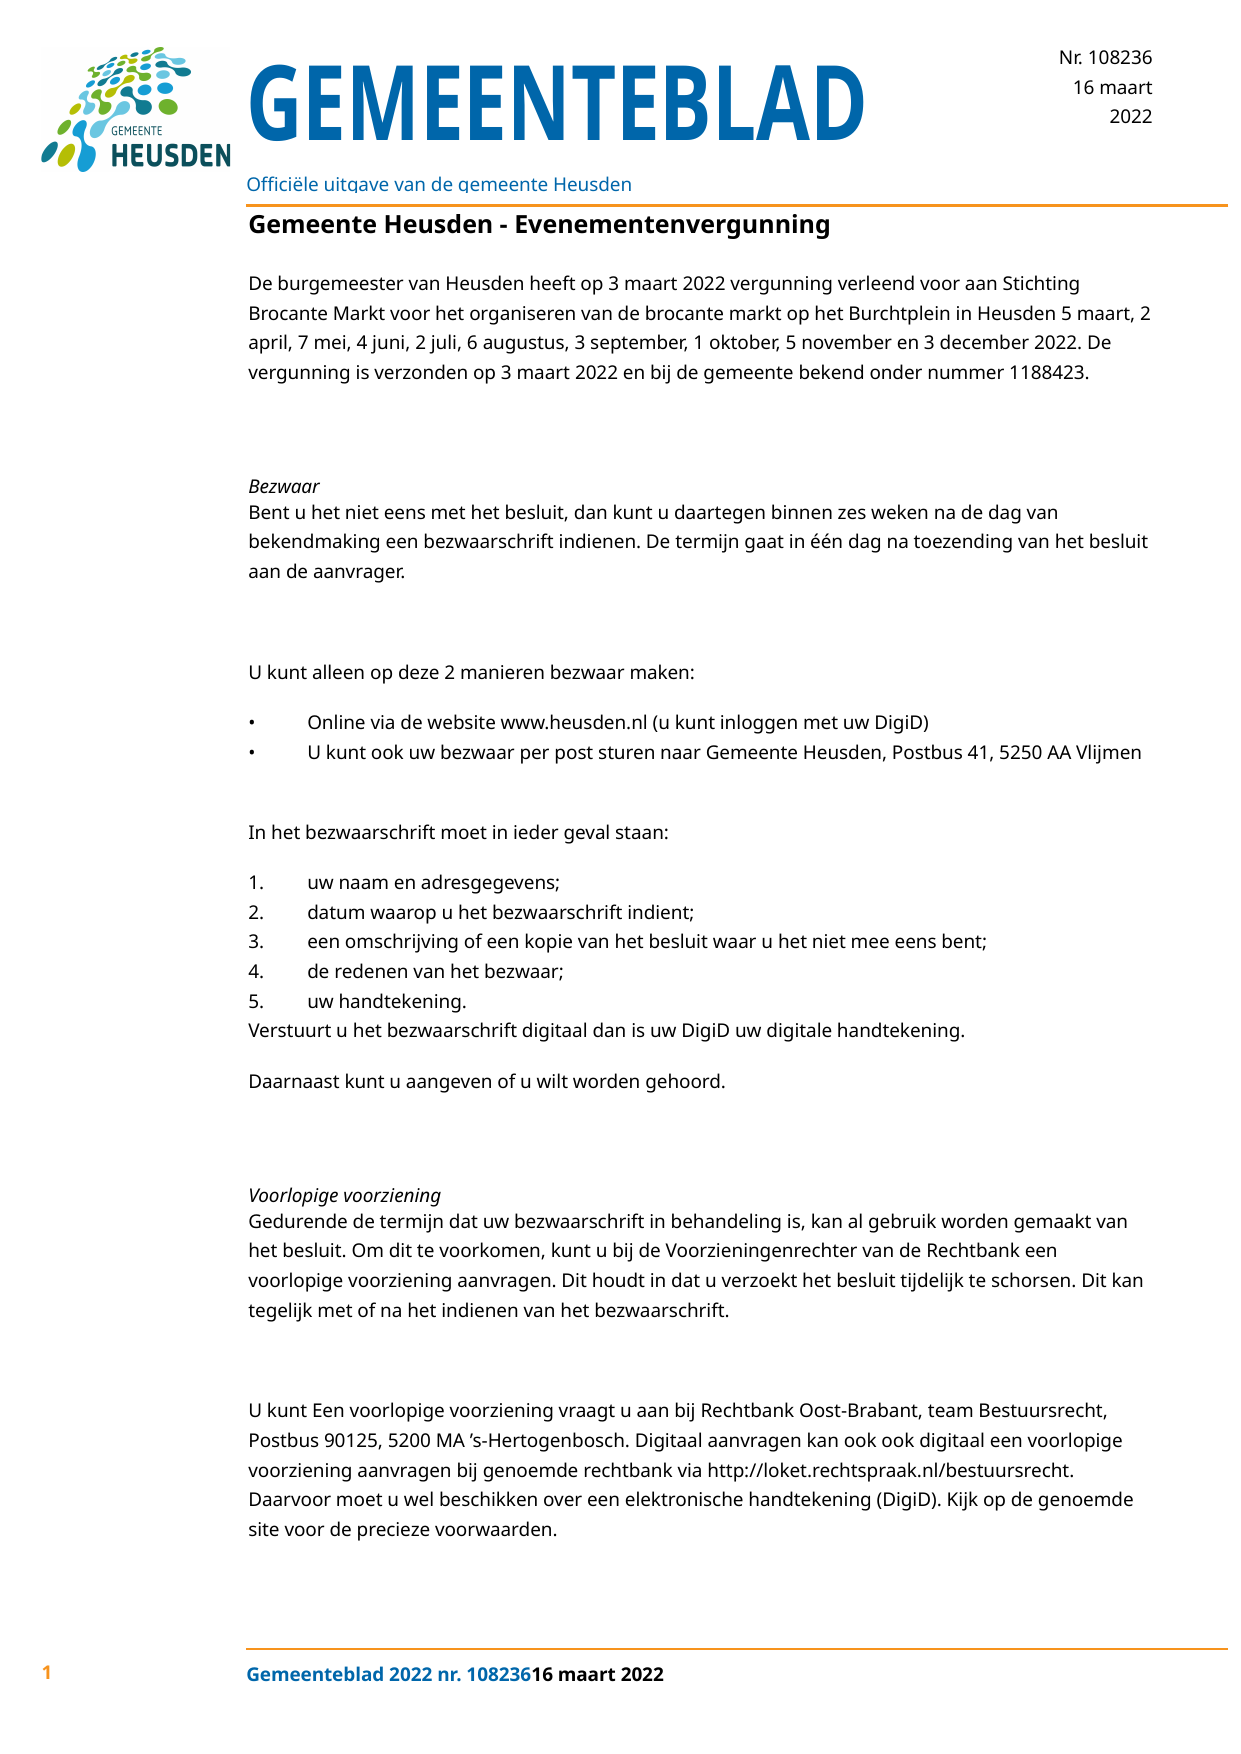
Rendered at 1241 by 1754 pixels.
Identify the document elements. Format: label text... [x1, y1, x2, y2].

text Gedurende de termijn dat uw bezwaarschrift in behandeling is, kan al gebruik worden gemaakt van het besluit. Om dit te voorkomen, kunt u bij de Voorzieningenrechter van de Rechtbank een voorlopige voorziening aanvragen. Dit houdt in dat u verzoekt het besluit tijdelijk te schorsen. Dit kan tegelijk met of na het indienen van het bezwaarschrift. [248, 1208, 1152, 1322]
list Online via de website www.heusden.nl (u kunt inloggen met uw DigiD) [248, 709, 1152, 735]
text In het bezwaarschrift moet in ieder geval staan: [248, 819, 1152, 845]
text Voorlopige voorziening [248, 1182, 1152, 1208]
text U kunt Een voorlopige voorziening vraagt u aan bij Rechtbank Oost-Brabant, team Bestuursrecht, Postbus 90125, 5200 MA ’s-Hertogenbosch. Digitaal aanvragen kan ook ook digitaal een voorlopige voorziening aanvragen bij genoemde rechtbank via http://loket.rechtspraak.nl/bestuursrecht. Daarvoor moet u wel beschikken over een elektronische handtekening (DigiD). Kijk op de genoemde site voor de precieze voorwaarden. [248, 1398, 1152, 1542]
list U kunt ook uw bezwaar per post sturen naar Gemeente Heusden, Postbus 41, 5250 AA Vlijmen [248, 739, 1152, 765]
text Verstuurt u het bezwaarschrift digitaal dan is uw DigiD uw digitale handtekening. [248, 1017, 1152, 1043]
list uw naam en adresgegevens; [248, 869, 1152, 895]
list datum waarop u het bezwaarschrift indient; [248, 899, 1152, 925]
list de redenen van het bezwaar; [248, 958, 1152, 984]
picture [41, 47, 231, 172]
list een omschrijving of een kopie van het besluit waar u het niet mee eens bent; [248, 929, 1152, 954]
list uw handtekening. [248, 988, 1152, 1014]
text U kunt alleen op deze 2 manieren bezwaar maken: [248, 659, 1152, 685]
text Daarnaast kunt u aangeven of u wilt worden gehoord. [248, 1068, 1152, 1094]
text Gemeente Heusden - Evenementenvergunning [248, 207, 1152, 241]
text De burgemeester van Heusden heeft op 3 maart 2022 vergunning verleend voor aan Stichting Brocante Markt voor het organiseren van de brocante markt op het Burchtplein in Heusden 5 maart, 2 april, 7 mei, 4 juni, 2 juli, 6 augustus, 3 september, 1 oktober, 5 november en 3 december 2022. De vergunning is verzonden op 3 maart 2022 en bij de gemeente bekend onder nummer 1188423. [248, 270, 1152, 385]
text Bezwaar [248, 473, 1152, 499]
text Bent u het niet eens met het besluit, dan kunt u daartegen binnen zes weken na de dag van bekendmaking een bezwaarschrift indienen. De termijn gaat in één dag na toezending van het besluit aan de aanvrager. [248, 499, 1152, 584]
